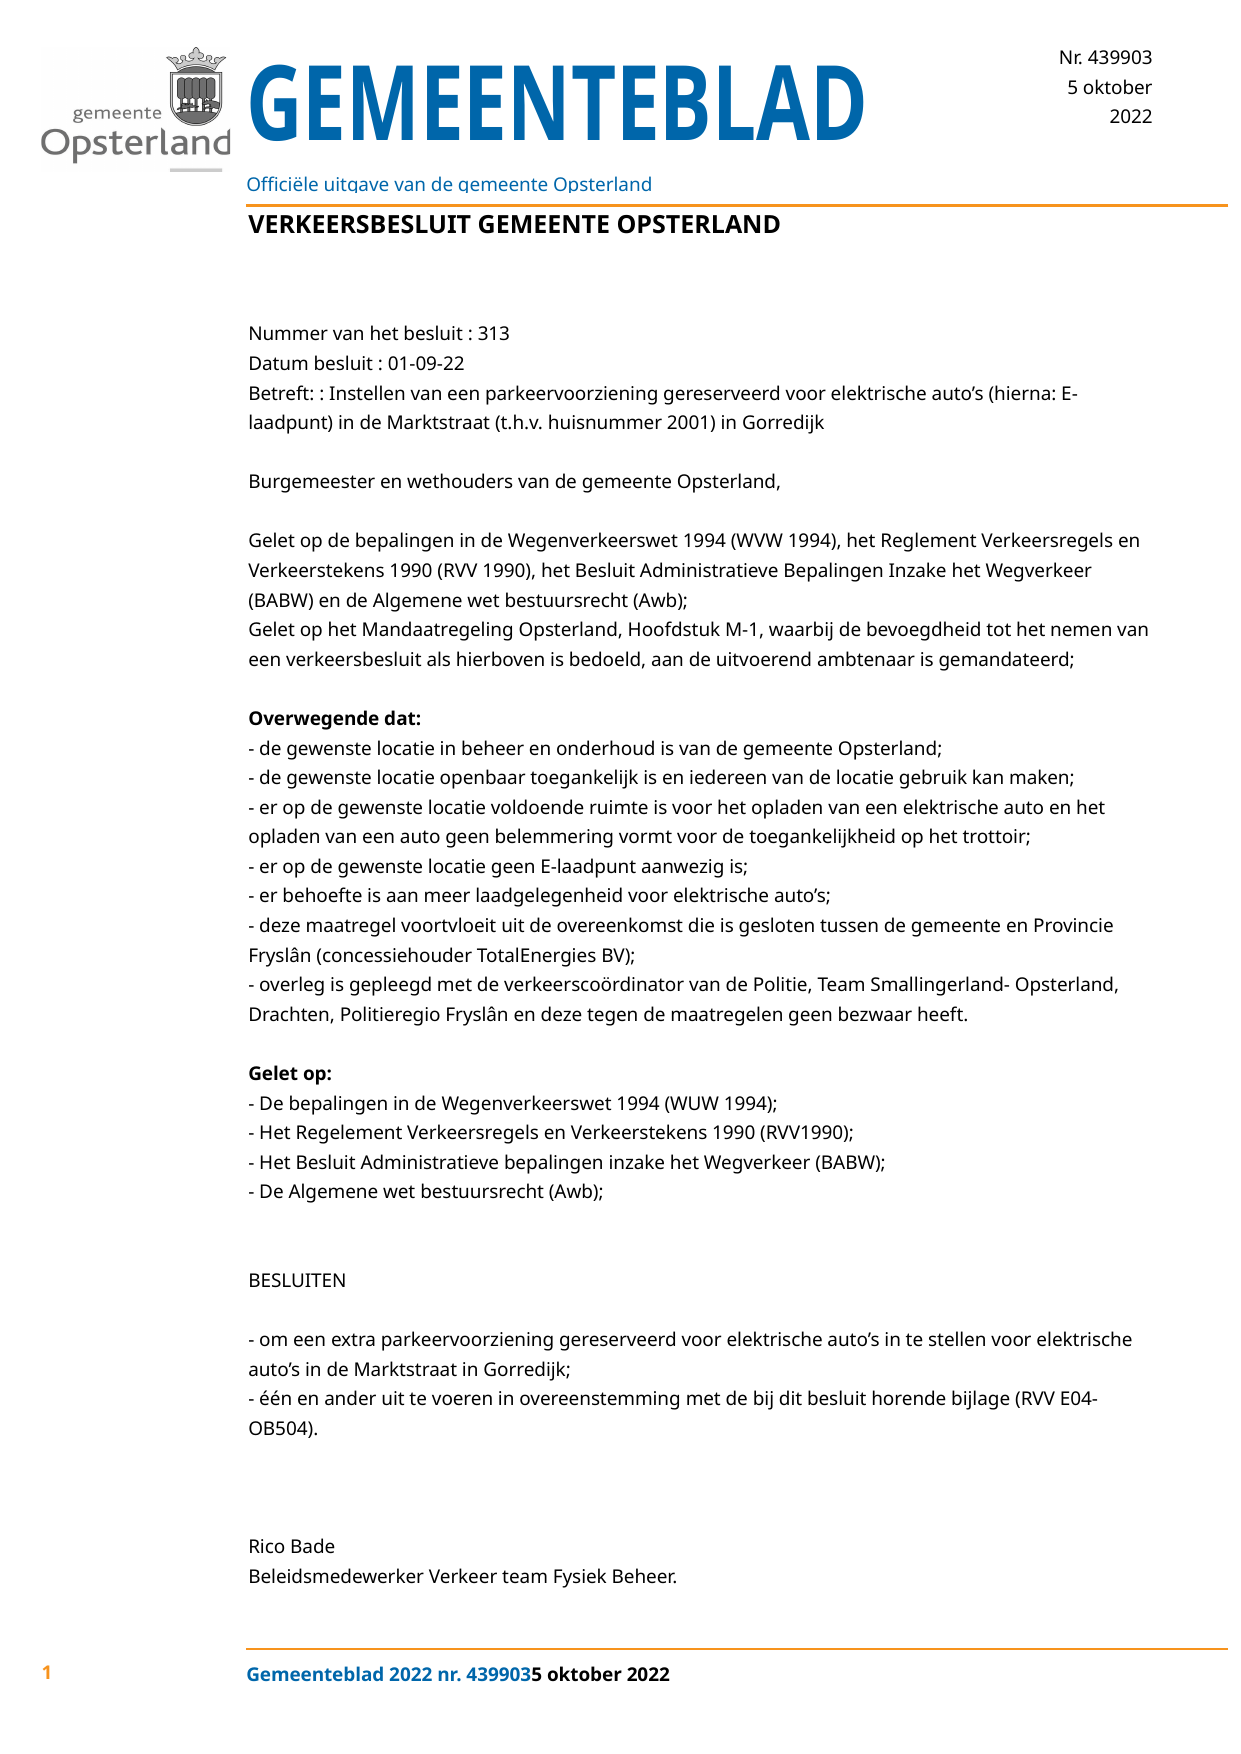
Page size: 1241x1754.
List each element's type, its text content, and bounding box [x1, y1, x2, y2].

text - Het Besluit Administratieve bepalingen inzake het Wegverkeer (BABW); [248, 1149, 1152, 1175]
text - overleg is gepleegd met de verkeerscoördinator van de Politie, Team Smallingerland- Opsterland, Drachten, Politieregio Fryslân en deze tegen de maatregelen geen bezwaar heeft. [248, 971, 1152, 1027]
text - deze maatregel voortvloeit uit de overeenkomst die is gesloten tussen de gemeente en Provincie Fryslân (concessiehouder TotalEnergies BV); [248, 912, 1152, 968]
text BESLUITEN [248, 1267, 1152, 1293]
text - er behoefte is aan meer laadgelegenheid voor elektrische auto’s; [248, 883, 1152, 908]
text Nummer van het besluit : 313 [248, 321, 1152, 346]
text Burgemeester en wethouders van de gemeente Opsterland, [248, 468, 1152, 494]
text - om een extra parkeervoorziening gereserveerd voor elektrische auto’s in te stellen voor elektrische auto’s in de Marktstraat in Gorredijk; [248, 1326, 1152, 1382]
text - Het Regelement Verkeersregels en Verkeerstekens 1990 (RVV1990); [248, 1119, 1152, 1145]
text VERKEERSBESLUIT GEMEENTE OPSTERLAND [248, 207, 1152, 241]
text - er op de gewenste locatie voldoende ruimte is voor het opladen van een elektrische auto en het opladen van een auto geen belemmering vormt voor de toegankelijkheid op het trottoir; [248, 794, 1152, 849]
text Betreft: : Instellen van een parkeervoorziening gereserveerd voor elektrische auto’s (hierna: E-laadpunt) in de Marktstraat (t.h.v. huisnummer 2001) in Gorredijk [248, 380, 1152, 435]
text Gelet op het Mandaatregeling Opsterland, Hoofdstuk M-1, waarbij de bevoegdheid tot het nemen van een verkeersbesluit als hierboven is bedoeld, aan de uitvoerend ambtenaar is gemandateerd; [248, 616, 1152, 672]
picture [41, 47, 231, 172]
text - De Algemene wet bestuursrecht (Awb); [248, 1178, 1152, 1204]
text Rico Bade [248, 1533, 1152, 1559]
text - de gewenste locatie in beheer en onderhoud is van de gemeente Opsterland; [248, 735, 1152, 761]
text Gelet op de bepalingen in de Wegenverkeerswet 1994 (WVW 1994), het Reglement Verkeersregels en Verkeerstekens 1990 (RVV 1990), het Besluit Administratieve Bepalingen Inzake het Wegverkeer (BABW) en de Algemene wet bestuursrecht (Awb); [248, 528, 1152, 613]
text Gelet op: [248, 1060, 1152, 1086]
text Datum besluit : 01-09-22 [248, 350, 1152, 376]
text Overwegende dat: [248, 705, 1152, 731]
text - één en ander uit te voeren in overeenstemming met de bij dit besluit horende bijlage (RVV E04-OB504). [248, 1386, 1152, 1441]
text - De bepalingen in de Wegenverkeerswet 1994 (WUW 1994); [248, 1090, 1152, 1116]
text Beleidsmedewerker Verkeer team Fysiek Beheer. [248, 1563, 1152, 1589]
text - de gewenste locatie openbaar toegankelijk is en iedereen van de locatie gebruik kan maken; [248, 764, 1152, 790]
text - er op de gewenste locatie geen E-laadpunt aanwezig is; [248, 853, 1152, 879]
